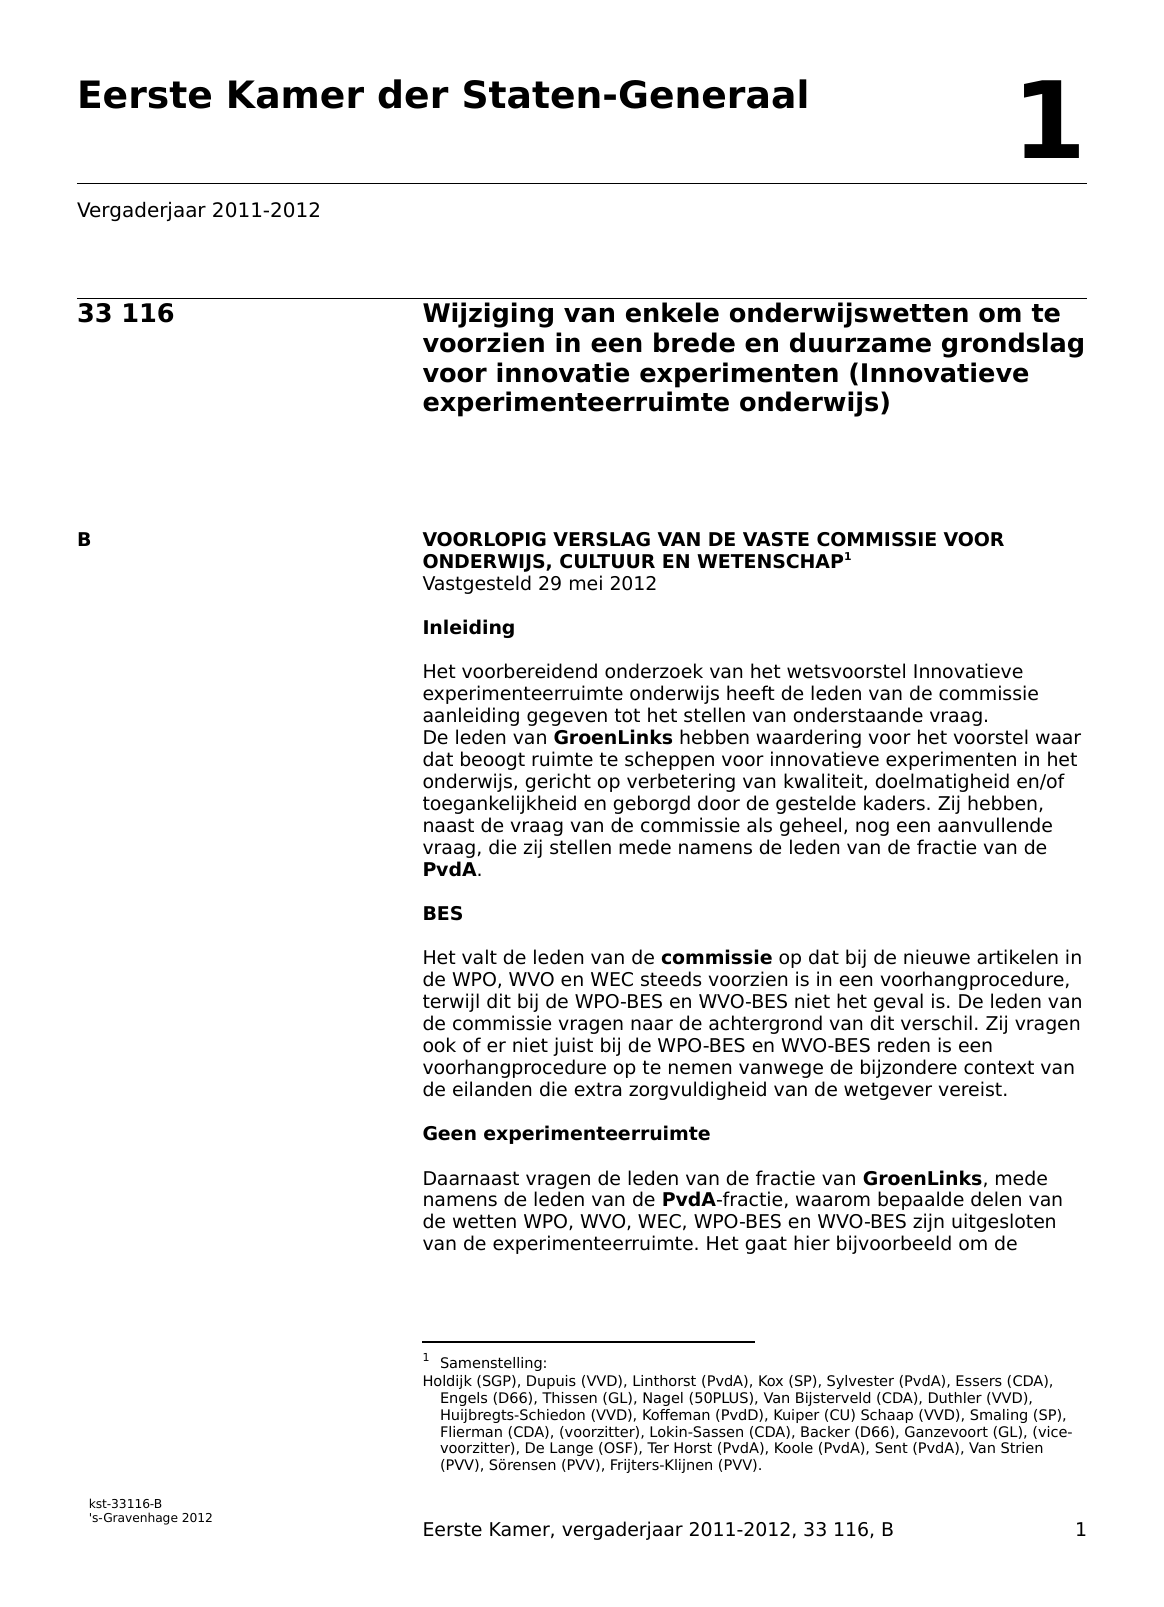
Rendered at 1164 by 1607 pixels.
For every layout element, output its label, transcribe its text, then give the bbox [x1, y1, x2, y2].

subtitle 33 116 Wijziging van enkele onderwijswetten om te voorzien in een brede en duurzame grondslag voor innovatie experimenten (Innovatieve experimenteerruimte onderwijs) [77, 299, 1087, 418]
text 's-Gravenhage 2012 [88, 1511, 323, 1525]
subtitle Inleiding [422, 617, 1087, 639]
text Daarnaast vragen de leden van de fractie van GroenLinks, mede namens de leden van de PvdA-fractie, waarom bepaalde delen van de wetten WPO, WVO, WEC, WPO-BES en WVO-BES zijn uitgesloten van de experimenteerruimte. Het gaat hier bijvoorbeeld om de [422, 1167, 1087, 1255]
text Het valt de leden van de commissie op dat bij de nieuwe artikelen in de WPO, WVO en WEC steeds voorzien is in een voorhangprocedure, terwijl dit bij de WPO-BES en WVO-BES niet het geval is. De leden van de commissie vragen naar de achtergrond van dit verschil. Zij vragen ook of er niet juist bij de WPO-BES en WVO-BES reden is een voorhangprocedure op te nemen vanwege de bijzondere context van de eilanden die extra zorgvuldigheid van de wetgever vereist. [422, 947, 1087, 1101]
text Samenstelling: [422, 1351, 1087, 1373]
text Vastgesteld 29 mei 2012 [422, 573, 1087, 595]
subtitle B VOORLOPIG VERSLAG VAN DE VASTE COMMISSIE VOOR ONDERWIJS, CULTUUR EN WETENSCHAP [77, 529, 1087, 573]
table_header Eerste Kamer der Staten-Generaal [77, 59, 886, 183]
subtitle BES [422, 903, 1087, 925]
text kst-33116-B [88, 1497, 323, 1511]
text De leden van GroenLinks hebben waardering voor het voorstel waar dat beoogt ruimte te scheppen voor innovatieve experimenten in het onderwijs, gericht op verbetering van kwaliteit, doelmatigheid en/of toegankelijkheid en geborgd door de gestelde kaders. Zij hebben, naast de vraag van de commissie als geheel, nog een aanvullende vraag, die zij stellen mede namens de leden van de fractie van de PvdA. [422, 727, 1087, 881]
subtitle Geen experimenteerruimte [422, 1123, 1087, 1145]
text Holdijk (SGP), Dupuis (VVD), Linthorst (PvdA), Kox (SP), Sylvester (PvdA), Essers (CDA), Engels (D66), Thissen (GL), Nagel (50PLUS), Van Bijsterveld (CDA), Duthler (VVD), Huijbregts-Schiedon (VVD), Koffeman (PvdD), Kuiper (CU) Schaap (VVD), Smaling (SP), Flierman (CDA), (voorzitter), Lokin-Sassen (CDA), Backer (D66), Ganzevoort (GL), (vice-voorzitter), De Lange (OSF), Ter Horst (PvdA), Koole (PvdA), Sent (PvdA), Van Strien (PVV), Sörensen (PVV), Frijters-Klijnen (PVV). [422, 1373, 1087, 1474]
text Het voorbereidend onderzoek van het wetsvoorstel Innovatieve experimenteerruimte onderwijs heeft de leden van de commissie aanleiding gegeven tot het stellen van onderstaande vraag. [422, 661, 1087, 727]
table_cell Vergaderjaar 2011-2012 [77, 184, 1087, 298]
table_header 1 [886, 59, 1087, 183]
